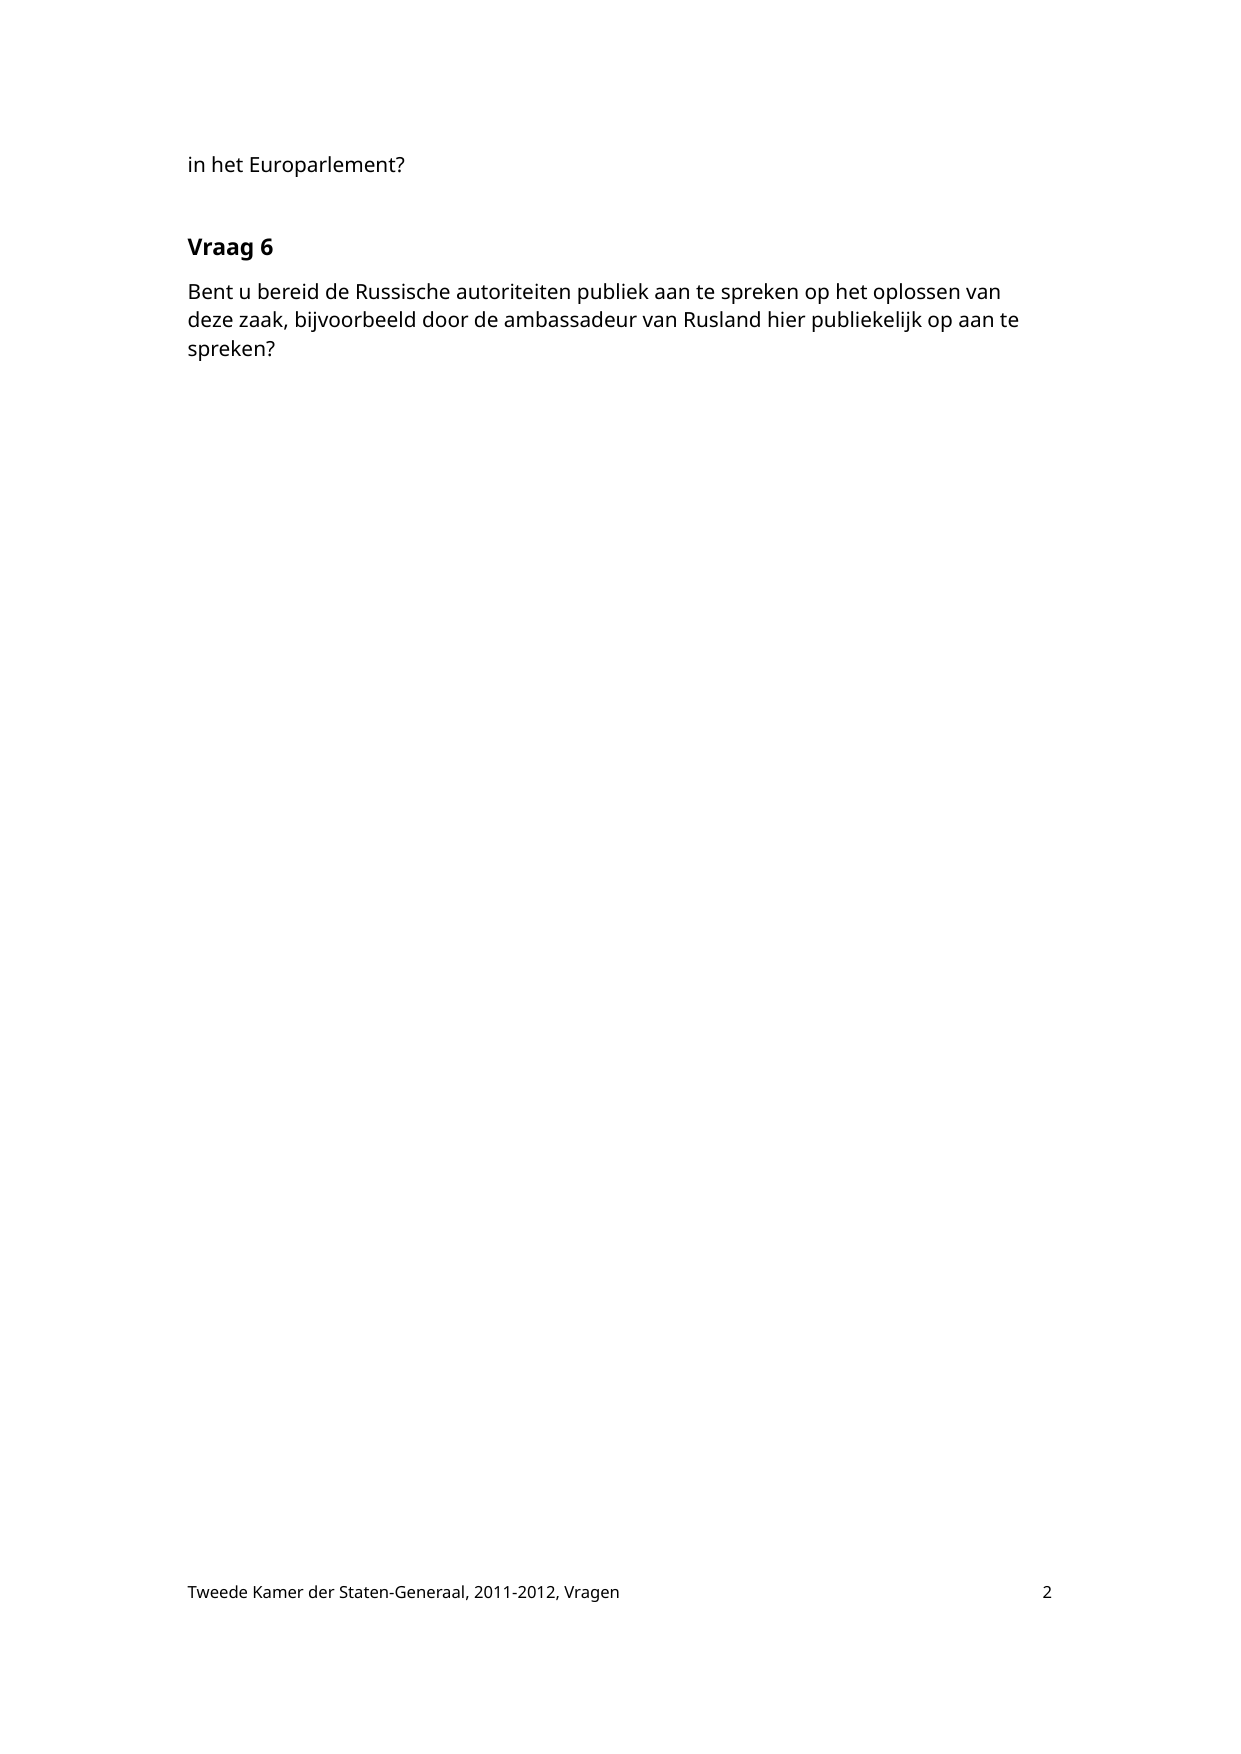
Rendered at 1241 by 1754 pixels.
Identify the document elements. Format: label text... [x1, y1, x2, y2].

text in het Europarlement? [187, 150, 1053, 178]
subtitle Vraag 6 [187, 231, 1053, 262]
text Bent u bereid de Russische autoriteiten publiek aan te spreken op het oplossen van deze zaak, bijvoorbeeld door de ambassadeur van Rusland hier publiekelijk op aan te spreken? [187, 277, 1053, 362]
